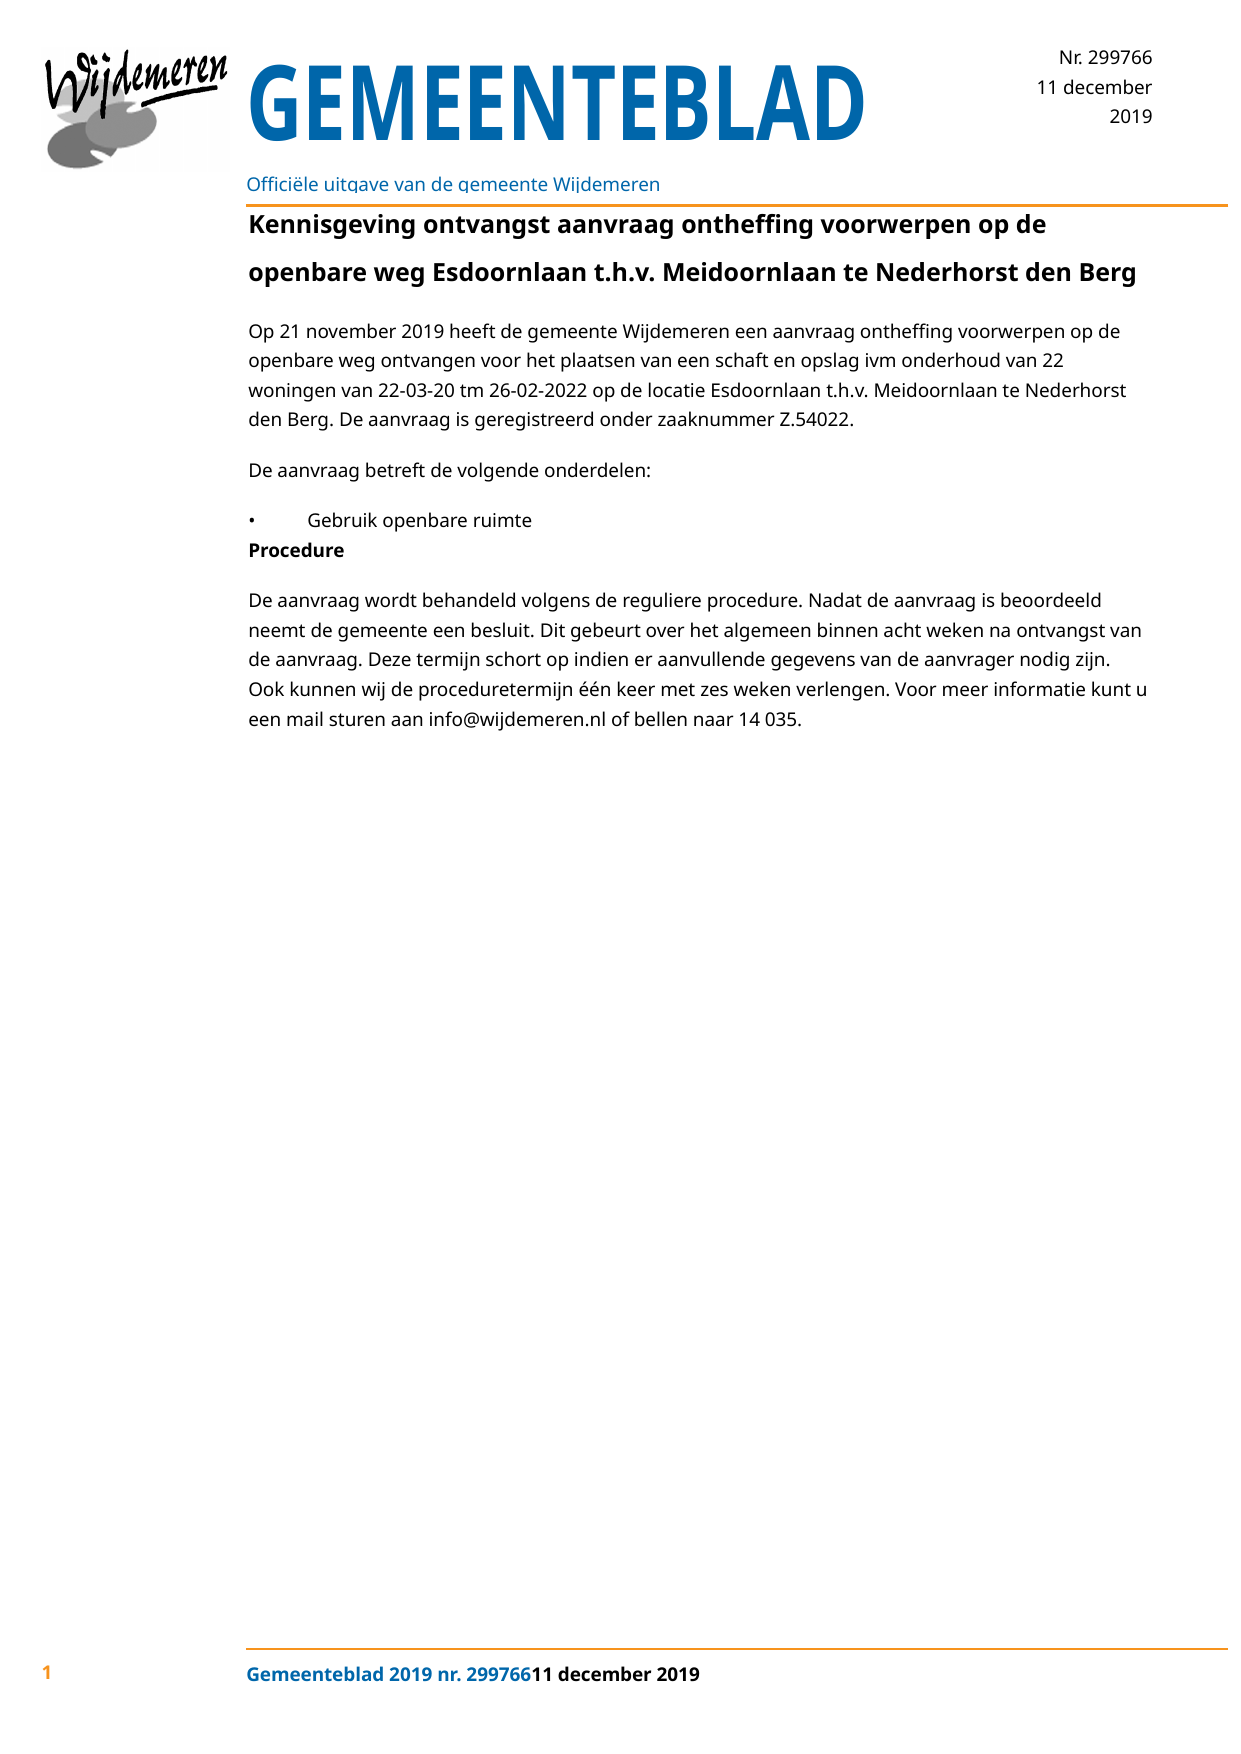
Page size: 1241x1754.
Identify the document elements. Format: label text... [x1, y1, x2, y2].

text Kennisgeving ontvangst aanvraag ontheffing voorwerpen op de openbare weg Esdoornlaan t.h.v. Meidoornlaan te Nederhorst den Berg [248, 207, 1152, 288]
text De aanvraag wordt behandeld volgens de reguliere procedure. Nadat de aanvraag is beoordeeld neemt de gemeente een besluit. Dit gebeurt over het algemeen binnen acht weken na ontvangst van de aanvraag. Deze termijn schort op indien er aanvullende gegevens van de aanvrager nodig zijn. Ook kunnen wij de proceduretermijn één keer met zes weken verlengen. Voor meer informatie kunt u een mail sturen aan info@wijdemeren.nl of bellen naar 14 035. [248, 587, 1152, 732]
text De aanvraag betreft de volgende onderdelen: [248, 457, 1152, 483]
text Procedure [248, 537, 1152, 563]
text Op 21 november 2019 heeft de gemeente Wijdemeren een aanvraag ontheffing voorwerpen op de openbare weg ontvangen voor het plaatsen van een schaft en opslag ivm onderhoud van 22 woningen van 22-03-20 tm 26-02-2022 op de locatie Esdoornlaan t.h.v. Meidoornlaan te Nederhorst den Berg. De aanvraag is geregistreerd onder zaaknummer Z.54022. [248, 318, 1152, 432]
list Gebruik openbare ruimte [248, 507, 1152, 533]
picture [41, 47, 231, 172]
